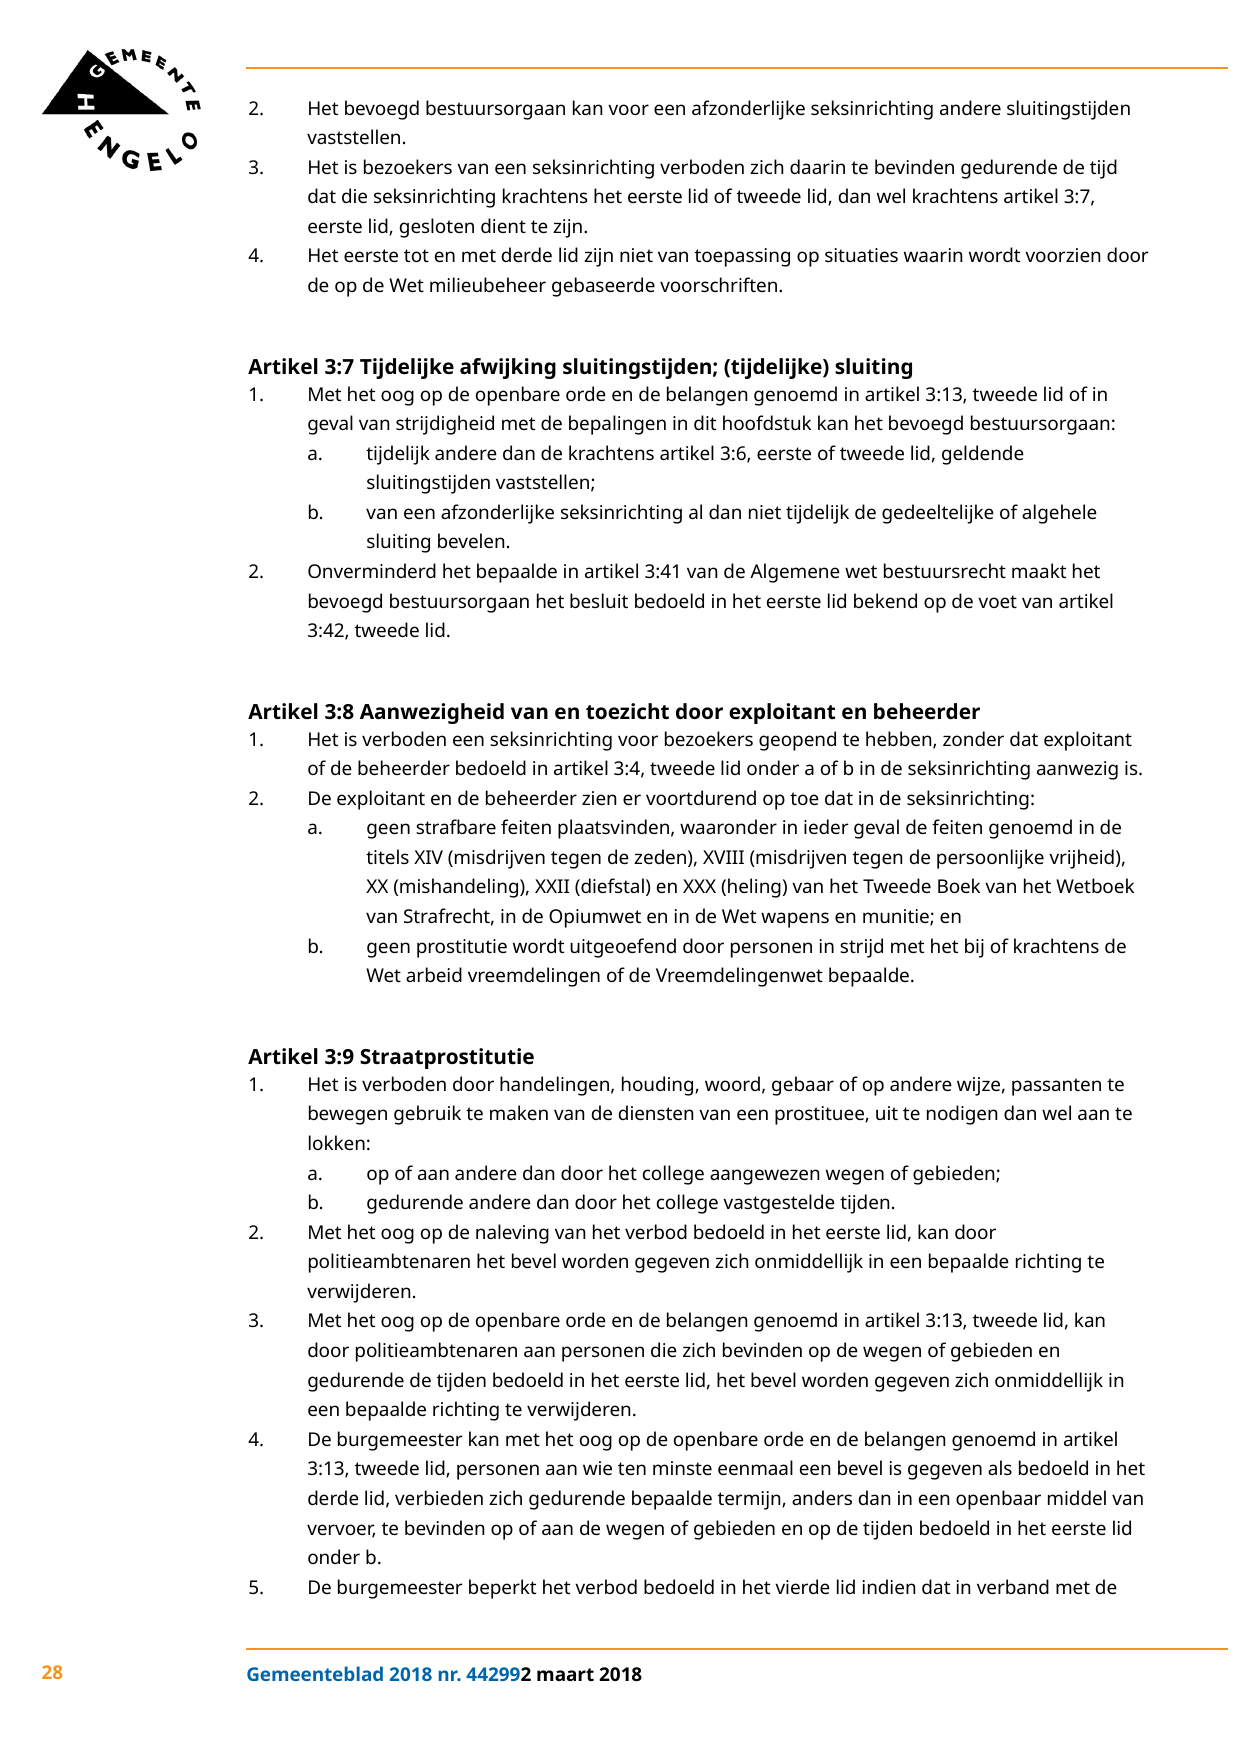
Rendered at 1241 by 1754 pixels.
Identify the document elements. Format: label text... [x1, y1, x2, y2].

text Artikel 3:8 Aanwezigheid van en toezicht door exploitant en beheerder [248, 697, 1152, 726]
list Het is bezoekers van een seksinrichting verboden zich daarin te bevinden gedurende de tijd dat die seksinrichting krachtens het eerste lid of tweede lid, dan wel krachtens artikel 3:7, eerste lid, gesloten dient te zijn. [248, 154, 1152, 239]
list tijdelijk andere dan de krachtens artikel 3:6, eerste of tweede lid, geldende sluitingstijden vaststellen; [307, 440, 1152, 495]
list Met het oog op de openbare orde en de belangen genoemd in artikel 3:13, tweede lid, kan door politieambtenaren aan personen die zich bevinden op de wegen of gebieden en gedurende de tijden bedoeld in het eerste lid, het bevel worden gegeven zich onmiddellijk in een bepaalde richting te verwijderen. [248, 1308, 1152, 1422]
list van een afzonderlijke seksinrichting al dan niet tijdelijk de gedeeltelijke of algehele sluiting bevelen. [307, 499, 1152, 554]
text Artikel 3:7 Tijdelijke afwijking sluitingstijden; (tijdelijke) sluiting [248, 352, 1152, 381]
list De burgemeester beperkt het verbod bedoeld in het vierde lid indien dat in verband met de [248, 1574, 1152, 1599]
list geen strafbare feiten plaatsvinden, waaronder in ieder geval de feiten genoemd in de titels XIV (misdrijven tegen de zeden), XVIII (misdrijven tegen de persoonlijke vrijheid), XX (mishandeling), XXII (diefstal) en XXX (heling) van het Tweede Boek van het Wetboek van Strafrecht, in de Opiumwet en in de Wet wapens en munitie; en [307, 814, 1152, 929]
text Artikel 3:9 Straatprostitutie [248, 1042, 1152, 1071]
list Onverminderd het bepaalde in artikel 3:41 van de Algemene wet bestuursrecht maakt het bevoegd bestuursorgaan het besluit bedoeld in het eerste lid bekend op de voet van artikel 3:42, tweede lid. [248, 558, 1152, 643]
list Met het oog op de openbare orde en de belangen genoemd in artikel 3:13, tweede lid of in geval van strijdigheid met de bepalingen in dit hoofdstuk kan het bevoegd bestuursorgaan: [248, 381, 1152, 436]
list geen prostitutie wordt uitgeoefend door personen in strijd met het bij of krachtens de Wet arbeid vreemdelingen of de Vreemdelingenwet bepaalde. [307, 933, 1152, 988]
list De burgemeester kan met het oog op de openbare orde en de belangen genoemd in artikel 3:13, tweede lid, personen aan wie ten minste eenmaal een bevel is gegeven als bedoeld in het derde lid, verbieden zich gedurende bepaalde termijn, anders dan in een openbaar middel van vervoer, te bevinden op of aan de wegen of gebieden en op de tijden bedoeld in het eerste lid onder b. [248, 1426, 1152, 1570]
list op of aan andere dan door het college aangewezen wegen of gebieden; [307, 1160, 1152, 1185]
list Het bevoegd bestuursorgaan kan voor een afzonderlijke seksinrichting andere sluitingstijden vaststellen. [248, 95, 1152, 150]
list Het eerste tot en met derde lid zijn niet van toepassing op situaties waarin wordt voorzien door de op de Wet milieubeheer gebaseerde voorschriften. [248, 243, 1152, 298]
picture [41, 47, 231, 172]
list Het is verboden door handelingen, houding, woord, gebaar of op andere wijze, passanten te bewegen gebruik te maken van de diensten van een prostituee, uit te nodigen dan wel aan te lokken: [248, 1071, 1152, 1156]
list gedurende andere dan door het college vastgestelde tijden. [307, 1189, 1152, 1215]
list De exploitant en de beheerder zien er voortdurend op toe dat in de seksinrichting: [248, 785, 1152, 811]
list Het is verboden een seksinrichting voor bezoekers geopend te hebben, zonder dat exploitant of de beheerder bedoeld in artikel 3:4, tweede lid onder a of b in de seksinrichting aanwezig is. [248, 726, 1152, 781]
list Met het oog op de naleving van het verbod bedoeld in het eerste lid, kan door politieambtenaren het bevel worden gegeven zich onmiddellijk in een bepaalde richting te verwijderen. [248, 1219, 1152, 1304]
